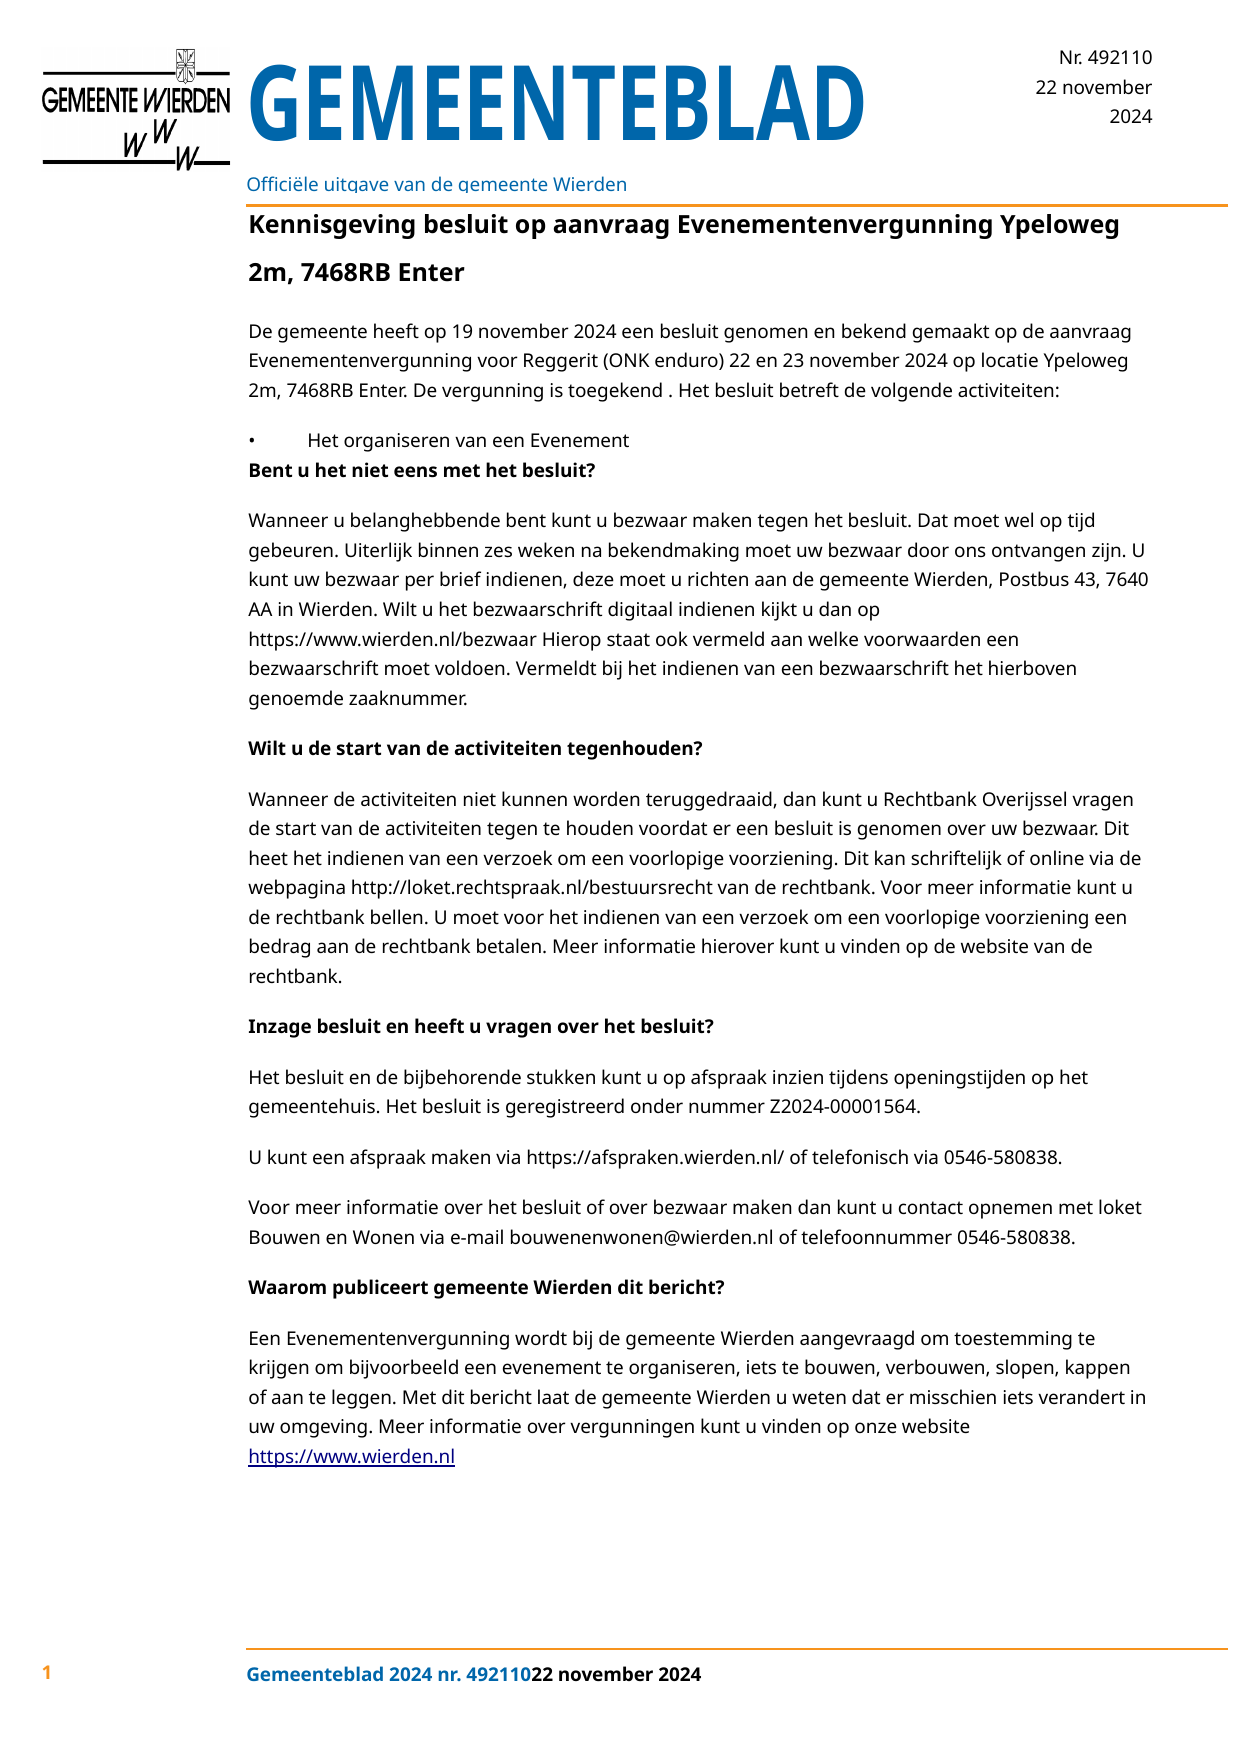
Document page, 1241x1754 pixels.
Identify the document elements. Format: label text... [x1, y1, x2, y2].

text Wanneer de activiteiten niet kunnen worden teruggedraaid, dan kunt u Rechtbank Overijssel vragen de start van de activiteiten tegen te houden voordat er een besluit is genomen over uw bezwaar. Dit heet het indienen van een verzoek om een voorlopige voorziening. Dit kan schriftelijk of online via de webpagina http://loket.rechtspraak.nl/bestuursrecht van de rechtbank. Voor meer informatie kunt u de rechtbank bellen. U moet voor het indienen van een verzoek om een voorlopige voorziening een bedrag aan de rechtbank betalen. Meer informatie hierover kunt u vinden op de website van de rechtbank. [248, 786, 1152, 989]
text Bent u het niet eens met het besluit? [248, 457, 1152, 483]
text Wanneer u belanghebbende bent kunt u bezwaar maken tegen het besluit. Dat moet wel op tijd gebeuren. Uiterlijk binnen zes weken na bekendmaking moet uw bezwaar door ons ontvangen zijn. U kunt uw bezwaar per brief indienen, deze moet u richten aan de gemeente Wierden, Postbus 43, 7640 AA in Wierden. Wilt u het bezwaarschrift digitaal indienen kijkt u dan op https://www.wierden.nl/bezwaar Hierop staat ook vermeld aan welke voorwaarden een bezwaarschrift moet voldoen. Vermeldt bij het indienen van een bezwaarschrift het hierboven genoemde zaaknummer. [248, 507, 1152, 711]
list Het organiseren van een Evenement [248, 427, 1152, 453]
text Kennisgeving besluit op aanvraag Evenementenvergunning Ypeloweg 2m, 7468RB Enter [248, 207, 1152, 288]
text Wilt u de start van de activiteiten tegenhouden? [248, 735, 1152, 761]
text Het besluit en de bijbehorende stukken kunt u op afspraak inzien tijdens openingstijden op het gemeentehuis. Het besluit is geregistreerd onder nummer Z2024-00001564. [248, 1064, 1152, 1119]
text Inzage besluit en heeft u vragen over het besluit? [248, 1014, 1152, 1039]
text De gemeente heeft op 19 november 2024 een besluit genomen en bekend gemaakt op de aanvraag Evenementenvergunning voor Reggerit (ONK enduro) 22 en 23 november 2024 op locatie Ypeloweg 2m, 7468RB Enter. De vergunning is toegekend . Het besluit betreft de volgende activiteiten: [248, 318, 1152, 403]
text Voor meer informatie over het besluit of over bezwaar maken dan kunt u contact opnemen met loket Bouwen en Wonen via e-mail bouwenenwonen@wierden.nl of telefoonnummer 0546-580838. [248, 1194, 1152, 1250]
text Een Evenementenvergunning wordt bij de gemeente Wierden aangevraagd om toestemming te krijgen om bijvoorbeeld een evenement te organiseren, iets te bouwen, verbouwen, slopen, kappen of aan te leggen. Met dit bericht laat de gemeente Wierden u weten dat er misschien iets verandert in uw omgeving. Meer informatie over vergunningen kunt u vinden op onze website https://www.wierden.nl [248, 1325, 1152, 1469]
text Waarom publiceert gemeente Wierden dit bericht? [248, 1274, 1152, 1300]
text U kunt een afspraak maken via https://afspraken.wierden.nl/ of telefonisch via 0546-580838. [248, 1144, 1152, 1170]
picture [41, 47, 231, 172]
